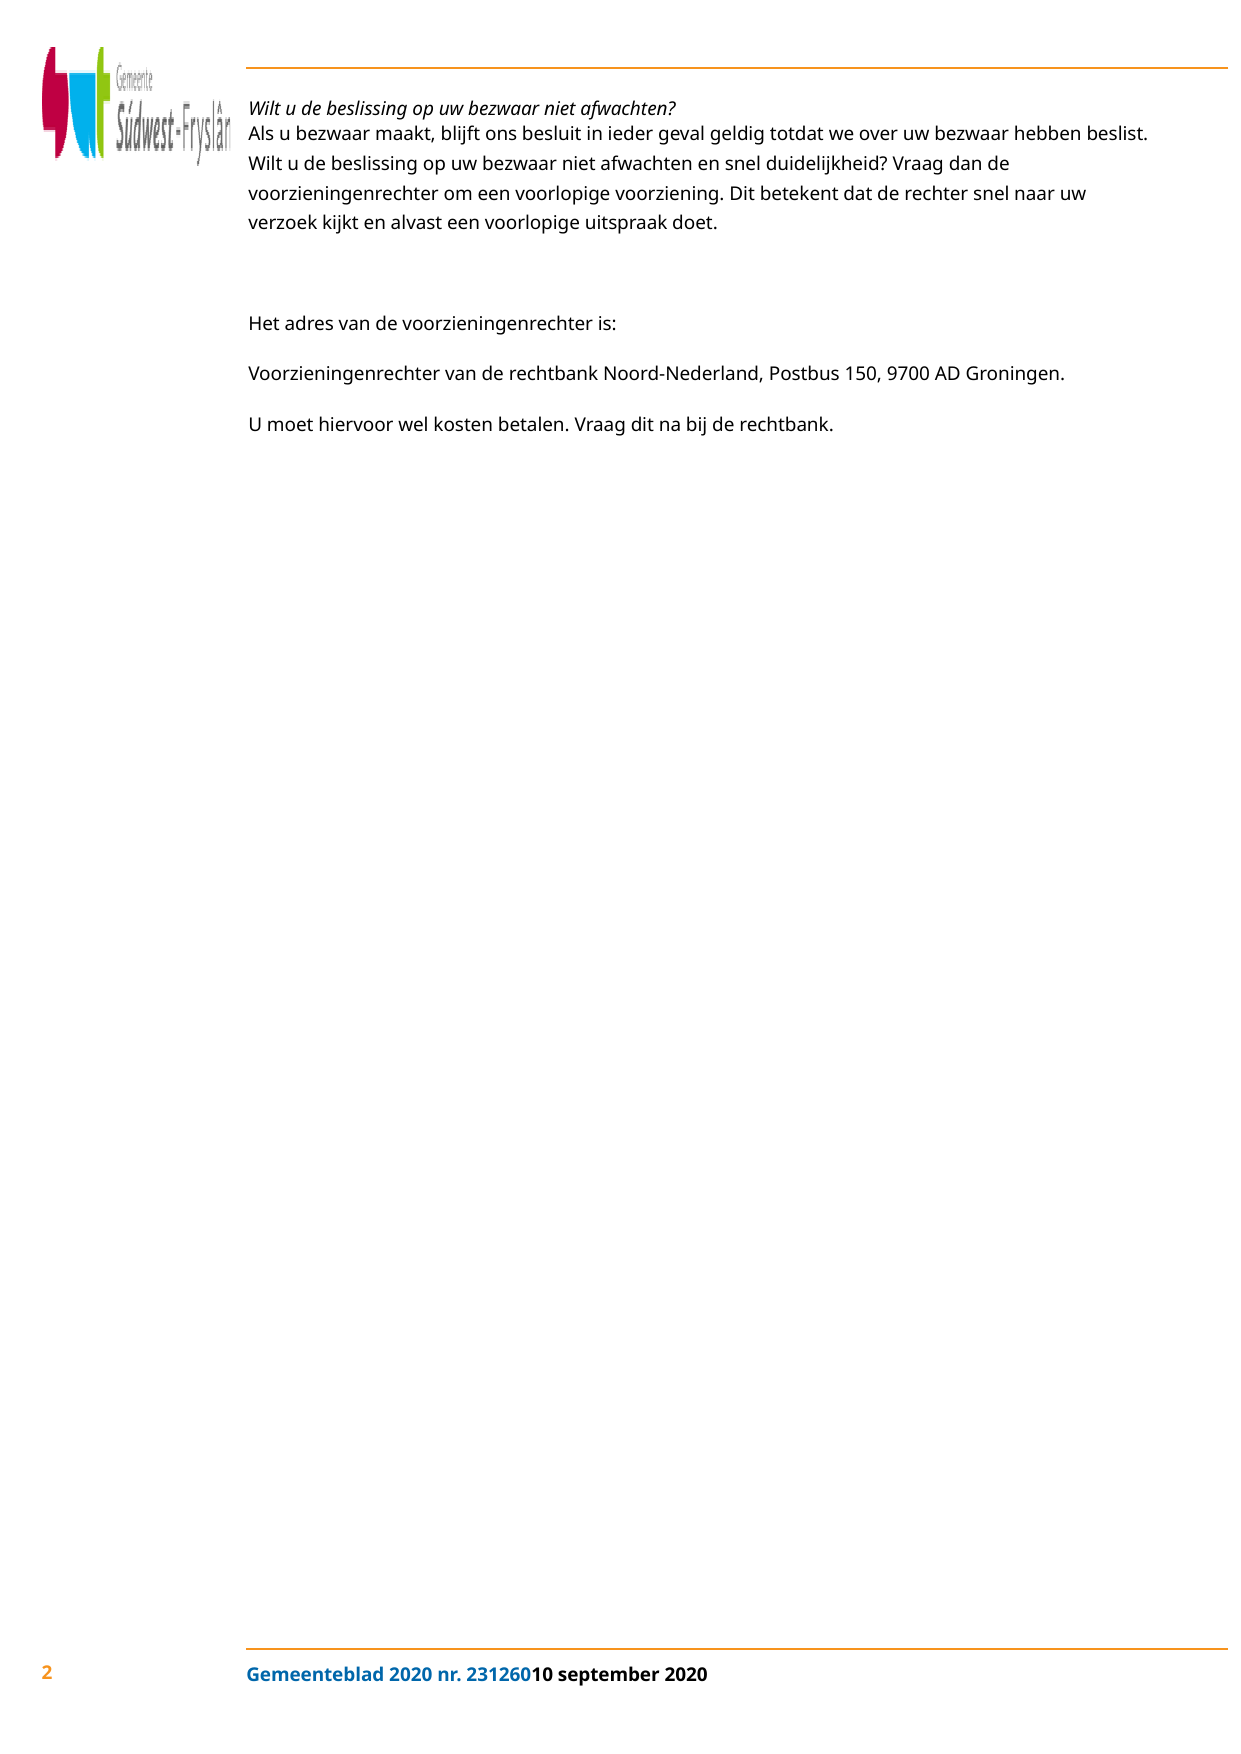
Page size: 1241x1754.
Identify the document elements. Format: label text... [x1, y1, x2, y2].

text U moet hiervoor wel kosten betalen. Vraag dit na bij de rechtbank. [248, 411, 1152, 437]
picture [41, 47, 231, 172]
text Het adres van de voorzieningenrechter is: [248, 310, 1152, 336]
text Als u bezwaar maakt, blijft ons besluit in ieder geval geldig totdat we over uw bezwaar hebben beslist. Wilt u de beslissing op uw bezwaar niet afwachten en snel duidelijkheid? Vraag dan de voorzieningenrechter om een voorlopige voorziening. Dit betekent dat de rechter snel naar uw verzoek kijkt en alvast een voorlopige uitspraak doet. [248, 121, 1152, 235]
text Voorzieningenrechter van de rechtbank Noord-Nederland, Postbus 150, 9700 AD Groningen. [248, 361, 1152, 386]
text Wilt u de beslissing op uw bezwaar niet afwachten? [248, 95, 1152, 121]
